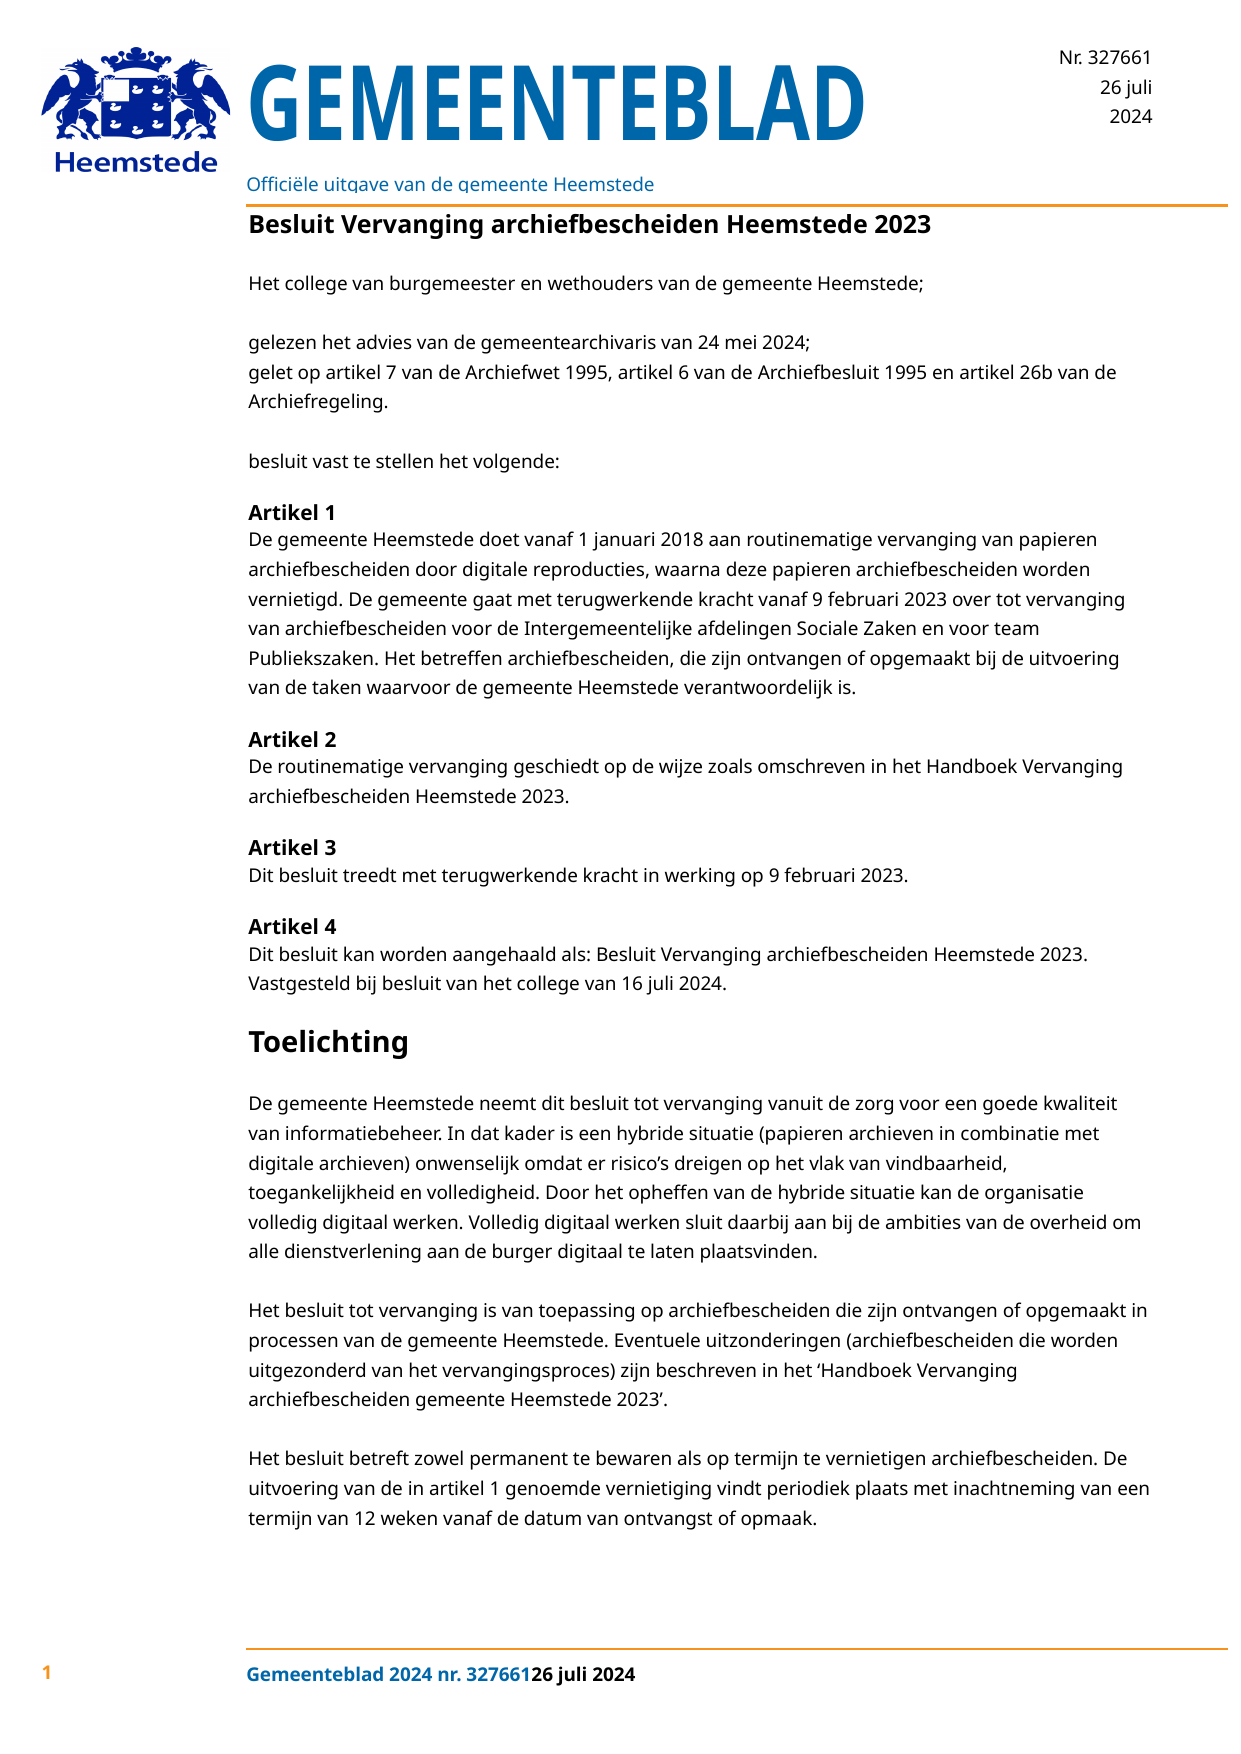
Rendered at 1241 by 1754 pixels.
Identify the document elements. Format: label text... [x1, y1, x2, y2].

text Artikel 1 [248, 498, 1152, 527]
text Besluit Vervanging archiefbescheiden Heemstede 2023 [248, 207, 1152, 241]
text Vastgesteld bij besluit van het college van 16 juli 2024. [248, 970, 1152, 996]
text besluit vast te stellen het volgende: [248, 448, 1152, 473]
text Het besluit tot vervanging is van toepassing op archiefbescheiden die zijn ontvangen of opgemaakt in processen van de gemeente Heemstede. Eventuele uitzonderingen (archiefbescheiden die worden uitgezonderd van het vervangingsproces) zijn beschreven in het ‘Handboek Vervanging archiefbescheiden gemeente Heemstede 2023’. [248, 1298, 1152, 1412]
text Dit besluit treedt met terugwerkende kracht in werking op 9 februari 2023. [248, 862, 1152, 888]
text De gemeente Heemstede doet vanaf 1 januari 2018 aan routinematige vervanging van papieren archiefbescheiden door digitale reproducties, waarna deze papieren archiefbescheiden worden vernietigd. De gemeente gaat met terugwerkende kracht vanaf 9 februari 2023 over tot vervanging van archiefbescheiden voor de Intergemeentelijke afdelingen Sociale Zaken en voor team Publiekszaken. Het betreffen archiefbescheiden, die zijn ontvangen of opgemaakt bij de uitvoering van de taken waarvoor de gemeente Heemstede verantwoordelijk is. [248, 527, 1152, 700]
text gelezen het advies van de gemeentearchivaris van 24 mei 2024; [248, 329, 1152, 355]
text Het besluit betreft zowel permanent te bewaren als op termijn te vernietigen archiefbescheiden. De uitvoering van de in artikel 1 genoemde vernietiging vindt periodiek plaats met inachtneming van een termijn van 12 weken vanaf de datum van ontvangst of opmaak. [248, 1446, 1152, 1531]
text Het college van burgemeester en wethouders van de gemeente Heemstede; [248, 270, 1152, 296]
text De gemeente Heemstede neemt dit besluit tot vervanging vanuit de zorg voor een goede kwaliteit van informatiebeheer. In dat kader is een hybride situatie (papieren archieven in combinatie met digitale archieven) onwenselijk omdat er risico’s dreigen op het vlak van vindbaarheid, toegankelijkheid en volledigheid. Door het opheffen van de hybride situatie kan de organisatie volledig digitaal werken. Volledig digitaal werken sluit daarbij aan bij de ambities van de overheid om alle dienstverlening aan de burger digitaal te laten plaatsvinden. [248, 1091, 1152, 1264]
text Dit besluit kan worden aangehaald als: Besluit Vervanging archiefbescheiden Heemstede 2023. [248, 941, 1152, 966]
text Toelichting [248, 1022, 1152, 1061]
text De routinematige vervanging geschiedt op de wijze zoals omschreven in het Handboek Vervanging archiefbescheiden Heemstede 2023. [248, 753, 1152, 809]
text Artikel 3 [248, 833, 1152, 862]
text Artikel 2 [248, 725, 1152, 753]
text Artikel 4 [248, 912, 1152, 941]
picture [41, 47, 231, 172]
text gelet op artikel 7 van de Archiefwet 1995, artikel 6 van de Archiefbesluit 1995 en artikel 26b van de Archiefregeling. [248, 359, 1152, 414]
